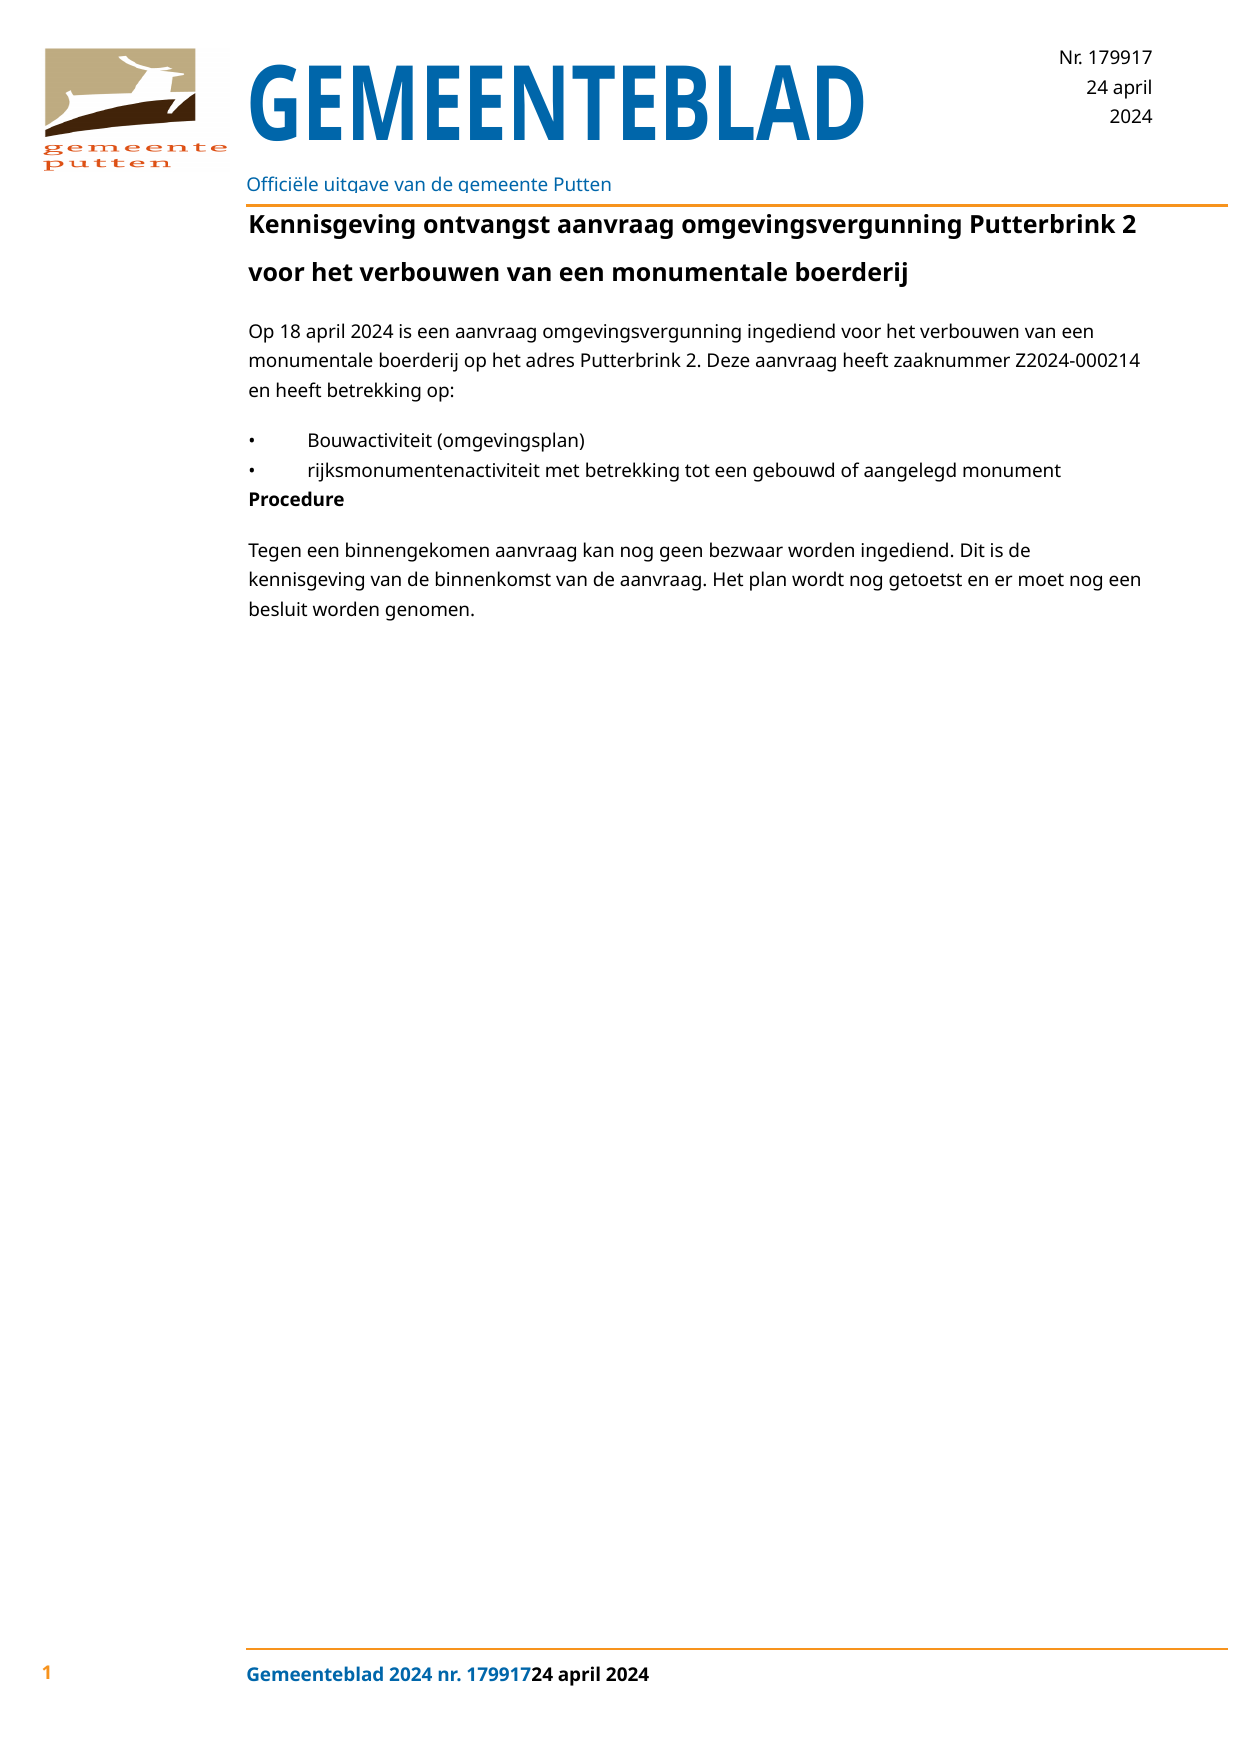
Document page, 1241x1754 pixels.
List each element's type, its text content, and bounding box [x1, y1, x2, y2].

list Bouwactiviteit (omgevingsplan) [248, 427, 1152, 453]
list rijksmonumentenactiviteit met betrekking tot een gebouwd of aangelegd monument [248, 457, 1152, 483]
picture [41, 47, 231, 172]
text Tegen een binnengekomen aanvraag kan nog geen bezwaar worden ingediend. Dit is de kennisgeving van de binnenkomst van de aanvraag. Het plan wordt nog getoetst en er moet nog een besluit worden genomen. [248, 537, 1152, 622]
text Kennisgeving ontvangst aanvraag omgevingsvergunning Putterbrink 2 voor het verbouwen van een monumentale boerderij [248, 207, 1152, 288]
text Procedure [248, 487, 1152, 512]
text Op 18 april 2024 is een aanvraag omgevingsvergunning ingediend voor het verbouwen van een monumentale boerderij op het adres Putterbrink 2. Deze aanvraag heeft zaaknummer Z2024-000214 en heeft betrekking op: [248, 318, 1152, 403]
